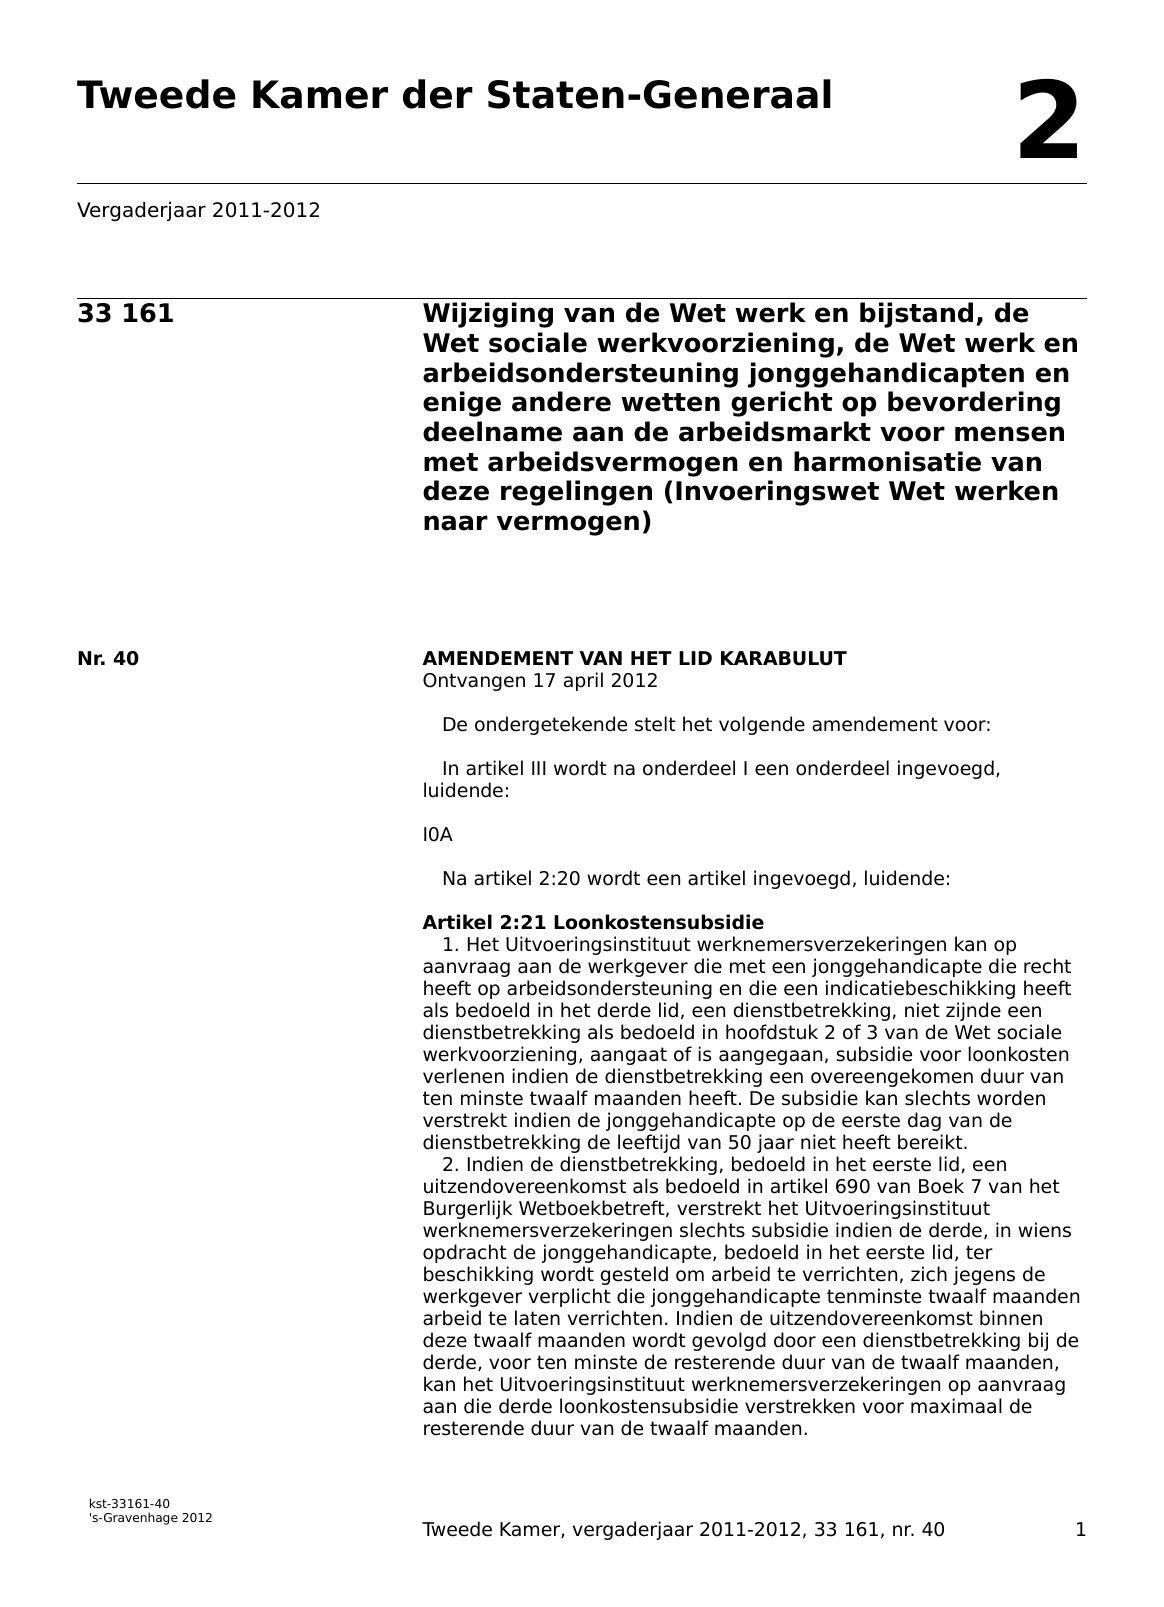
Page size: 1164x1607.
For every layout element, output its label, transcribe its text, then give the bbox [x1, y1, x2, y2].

subtitle Nr. 40 AMENDEMENT VAN HET LID KARABULUT [77, 647, 1087, 669]
table_header 2 [886, 59, 1087, 183]
text I0A [422, 824, 1087, 846]
text Ontvangen 17 april 2012 [422, 669, 1087, 691]
subtitle 33 161 Wijziging van de Wet werk en bijstand, de Wet sociale werkvoorziening, de Wet werk en arbeidsondersteuning jonggehandicapten en enige andere wetten gericht op bevordering deelname aan de arbeidsmarkt voor mensen met arbeidsvermogen en harmonisatie van deze regelingen (Invoeringswet Wet werken naar vermogen) [77, 299, 1087, 536]
table_header Tweede Kamer der Staten-Generaal [77, 59, 886, 183]
text De ondergetekende stelt het volgende amendement voor: [422, 714, 1087, 736]
text 2. Indien de dienstbetrekking, bedoeld in het eerste lid, een uitzendovereenkomst als bedoeld in artikel 690 van Boek 7 van het Burgerlijk Wetboekbetreft, verstrekt het Uitvoeringsinstituut werknemersverzekeringen slechts subsidie indien de derde, in wiens opdracht de jonggehandicapte, bedoeld in het eerste lid, ter beschikking wordt gesteld om arbeid te verrichten, zich jegens de werkgever verplicht die jonggehandicapte tenminste twaalf maanden arbeid te laten verrichten. Indien de uitzendovereenkomst binnen deze twaalf maanden wordt gevolgd door een dienstbetrekking bij de derde, voor ten minste de resterende duur van de twaalf maanden, kan het Uitvoeringsinstituut werknemersverzekeringen op aanvraag aan die derde loonkostensubsidie verstrekken voor maximaal de resterende duur van de twaalf maanden. [422, 1154, 1087, 1440]
text Na artikel 2:20 wordt een artikel ingevoegd, luidende: [422, 868, 1087, 890]
table_cell Vergaderjaar 2011-2012 [77, 184, 1087, 298]
text In artikel III wordt na onderdeel I een onderdeel ingevoegd, luidende: [422, 758, 1087, 802]
text kst-33161-40 [88, 1497, 323, 1511]
text 1. Het Uitvoeringsinstituut werknemersverzekeringen kan op aanvraag aan de werkgever die met een jonggehandicapte die recht heeft op arbeidsondersteuning en die een indicatiebeschikking heeft als bedoeld in het derde lid, een dienstbetrekking, niet zijnde een dienstbetrekking als bedoeld in hoofdstuk 2 of 3 van de Wet sociale werkvoorziening, aangaat of is aangegaan, subsidie voor loonkosten verlenen indien de dienstbetrekking een overeengekomen duur van ten minste twaalf maanden heeft. De subsidie kan slechts worden verstrekt indien de jonggehandicapte op de eerste dag van de dienstbetrekking de leeftijd van 50 jaar niet heeft bereikt. [422, 934, 1087, 1154]
subtitle Artikel 2:21 Loonkostensubsidie [422, 912, 1087, 934]
text 's-Gravenhage 2012 [88, 1511, 323, 1525]
